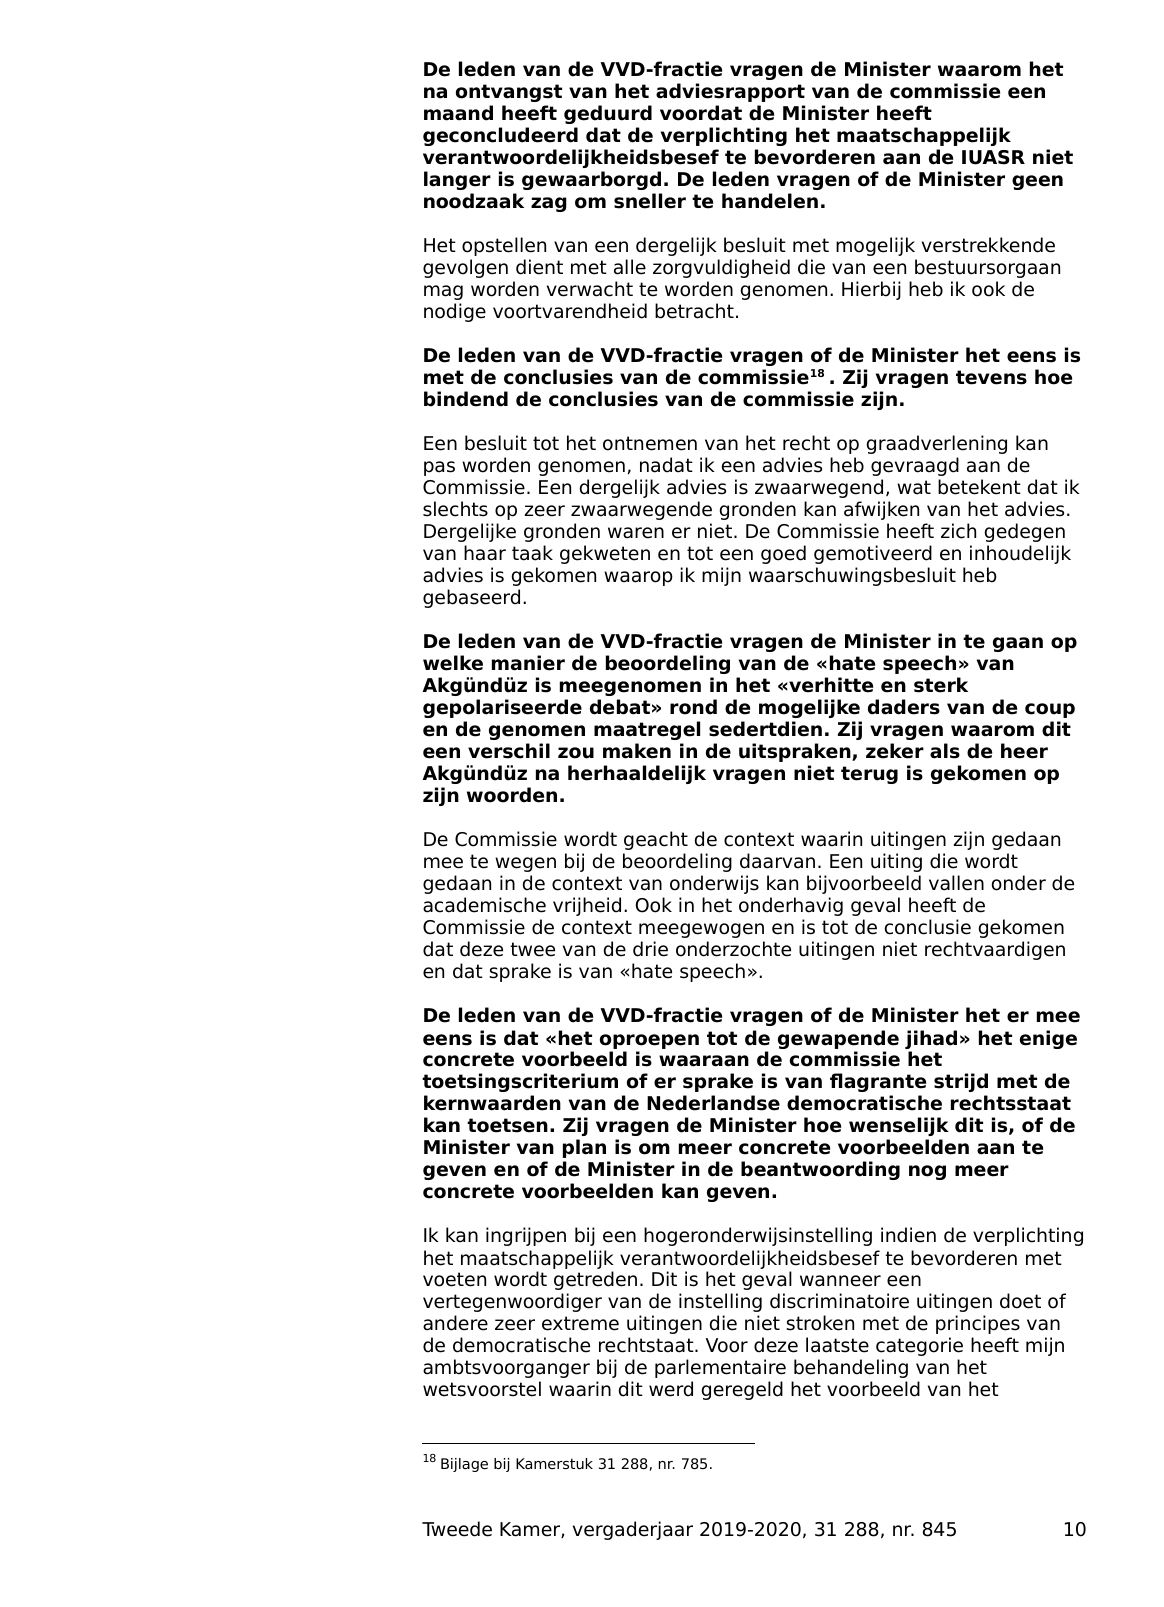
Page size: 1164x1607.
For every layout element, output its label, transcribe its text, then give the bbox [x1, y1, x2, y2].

text De leden van de VVD-fractie vragen de Minister in te gaan op welke manier de beoordeling van de «hate speech» van Akgündüz is meegenomen in het «verhitte en sterk gepolariseerde debat» rond de mogelijke daders van de coup en de genomen maatregel sedertdien. Zij vragen waarom dit een verschil zou maken in de uitspraken, zeker als de heer Akgündüz na herhaaldelijk vragen niet terug is gekomen op zijn woorden. [422, 631, 1087, 807]
text De leden van de VVD-fractie vragen de Minister waarom het na ontvangst van het adviesrapport van de commissie een maand heeft geduurd voordat de Minister heeft geconcludeerd dat de verplichting het maatschappelijk verantwoordelijkheidsbesef te bevorderen aan de IUASR niet langer is gewaarborgd. De leden vragen of de Minister geen noodzaak zag om sneller te handelen. [422, 59, 1087, 213]
text De leden van de VVD-fractie vragen of de Minister het eens is met de conclusies van de commissie. Zij vragen tevens hoe bindend de conclusies van de commissie zijn. [422, 345, 1087, 411]
text Een besluit tot het ontnemen van het recht op graadverlening kan pas worden genomen, nadat ik een advies heb gevraagd aan de Commissie. Een dergelijk advies is zwaarwegend, wat betekent dat ik slechts op zeer zwaarwegende gronden kan afwijken van het advies. Dergelijke gronden waren er niet. De Commissie heeft zich gedegen van haar taak gekweten en tot een goed gemotiveerd en inhoudelijk advies is gekomen waarop ik mijn waarschuwingsbesluit heb gebaseerd. [422, 433, 1087, 609]
text Bijlage bij Kamerstuk 31 288, nr. 785. [422, 1452, 1087, 1474]
text Het opstellen van een dergelijk besluit met mogelijk verstrekkende gevolgen dient met alle zorgvuldigheid die van een bestuursorgaan mag worden verwacht te worden genomen. Hierbij heb ik ook de nodige voortvarendheid betracht. [422, 235, 1087, 323]
text De Commissie wordt geacht de context waarin uitingen zijn gedaan mee te wegen bij de beoordeling daarvan. Een uiting die wordt gedaan in de context van onderwijs kan bijvoorbeeld vallen onder de academische vrijheid. Ook in het onderhavig geval heeft de Commissie de context meegewogen en is tot de conclusie gekomen dat deze twee van de drie onderzochte uitingen niet rechtvaardigen en dat sprake is van «hate speech». [422, 829, 1087, 983]
text Ik kan ingrijpen bij een hogeronderwijsinstelling indien de verplichting het maatschappelijk verantwoordelijkheidsbesef te bevorderen met voeten wordt getreden. Dit is het geval wanneer een vertegenwoordiger van de instelling discriminatoire uitingen doet of andere zeer extreme uitingen die niet stroken met de principes van de democratische rechtstaat. Voor deze laatste categorie heeft mijn ambtsvoorganger bij de parlementaire behandeling van het wetsvoorstel waarin dit werd geregeld het voorbeeld van het [422, 1225, 1087, 1401]
text De leden van de VVD-fractie vragen of de Minister het er mee eens is dat «het oproepen tot de gewapende jihad» het enige concrete voorbeeld is waaraan de commissie het toetsingscriterium of er sprake is van flagrante strijd met de kernwaarden van de Nederlandse democratische rechtsstaat kan toetsen. Zij vragen de Minister hoe wenselijk dit is, of de Minister van plan is om meer concrete voorbeelden aan te geven en of de Minister in de beantwoording nog meer concrete voorbeelden kan geven. [422, 1005, 1087, 1203]
